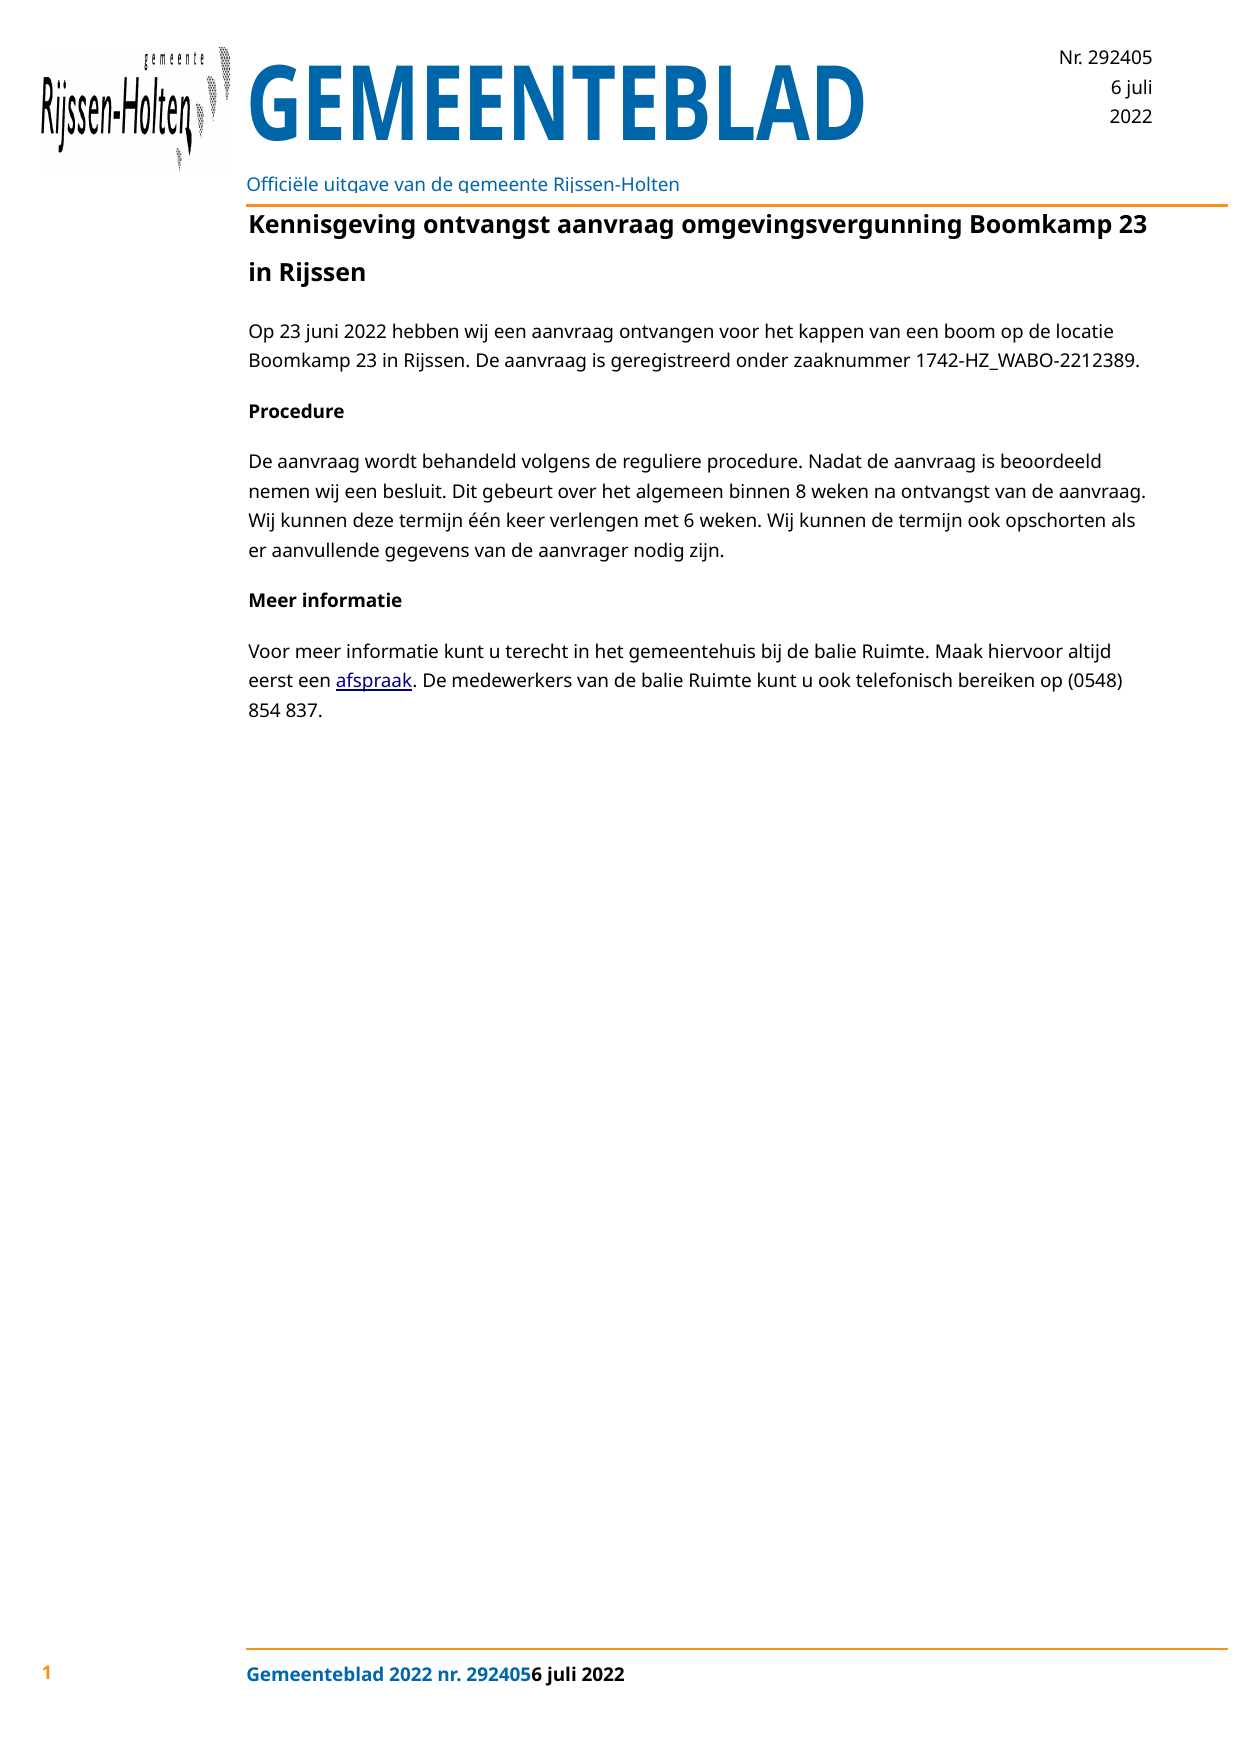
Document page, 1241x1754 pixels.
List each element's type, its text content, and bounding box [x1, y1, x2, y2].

text Kennisgeving ontvangst aanvraag omgevingsvergunning Boomkamp 23 in Rijssen [248, 207, 1152, 288]
text Op 23 juni 2022 hebben wij een aanvraag ontvangen voor het kappen van een boom op de locatie Boomkamp 23 in Rijssen. De aanvraag is geregistreerd onder zaaknummer 1742-HZ_WABO-2212389. [248, 318, 1152, 373]
text Procedure [248, 398, 1152, 424]
text Voor meer informatie kunt u terecht in het gemeentehuis bij de balie Ruimte. Maak hiervoor altijd eerst een afspraak. De medewerkers van de balie Ruimte kunt u ook telefonisch bereiken op (0548) 854 837. [248, 638, 1152, 723]
picture [41, 47, 231, 172]
text Meer informatie [248, 587, 1152, 613]
text De aanvraag wordt behandeld volgens de reguliere procedure. Nadat de aanvraag is beoordeeld nemen wij een besluit. Dit gebeurt over het algemeen binnen 8 weken na ontvangst van de aanvraag. Wij kunnen deze termijn één keer verlengen met 6 weken. Wij kunnen de termijn ook opschorten als er aanvullende gegevens van de aanvrager nodig zijn. [248, 448, 1152, 563]
